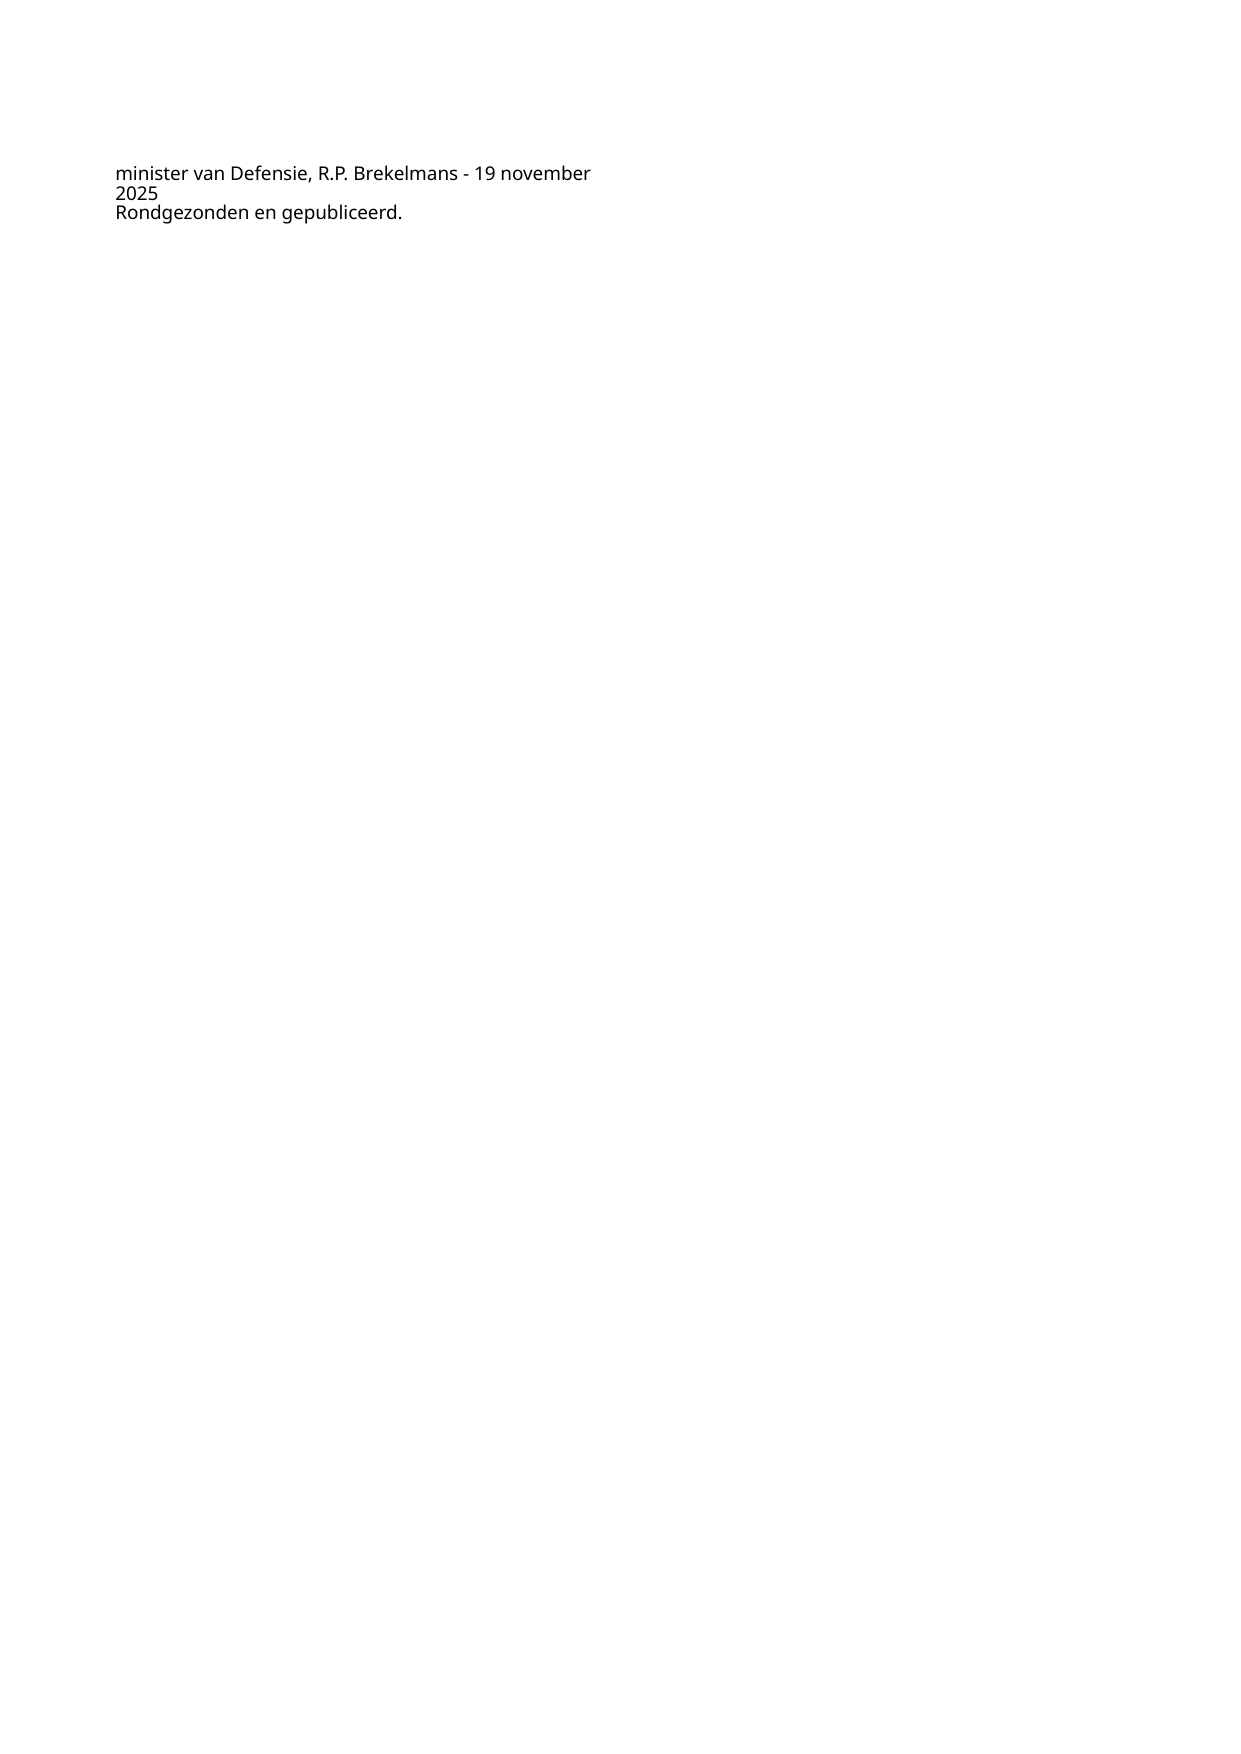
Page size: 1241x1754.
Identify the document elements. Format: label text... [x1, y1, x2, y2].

text Rondgezonden en gepubliceerd. [115, 204, 605, 223]
text minister van Defensie, R.P. Brekelmans - 19 november 2025 [115, 165, 605, 204]
